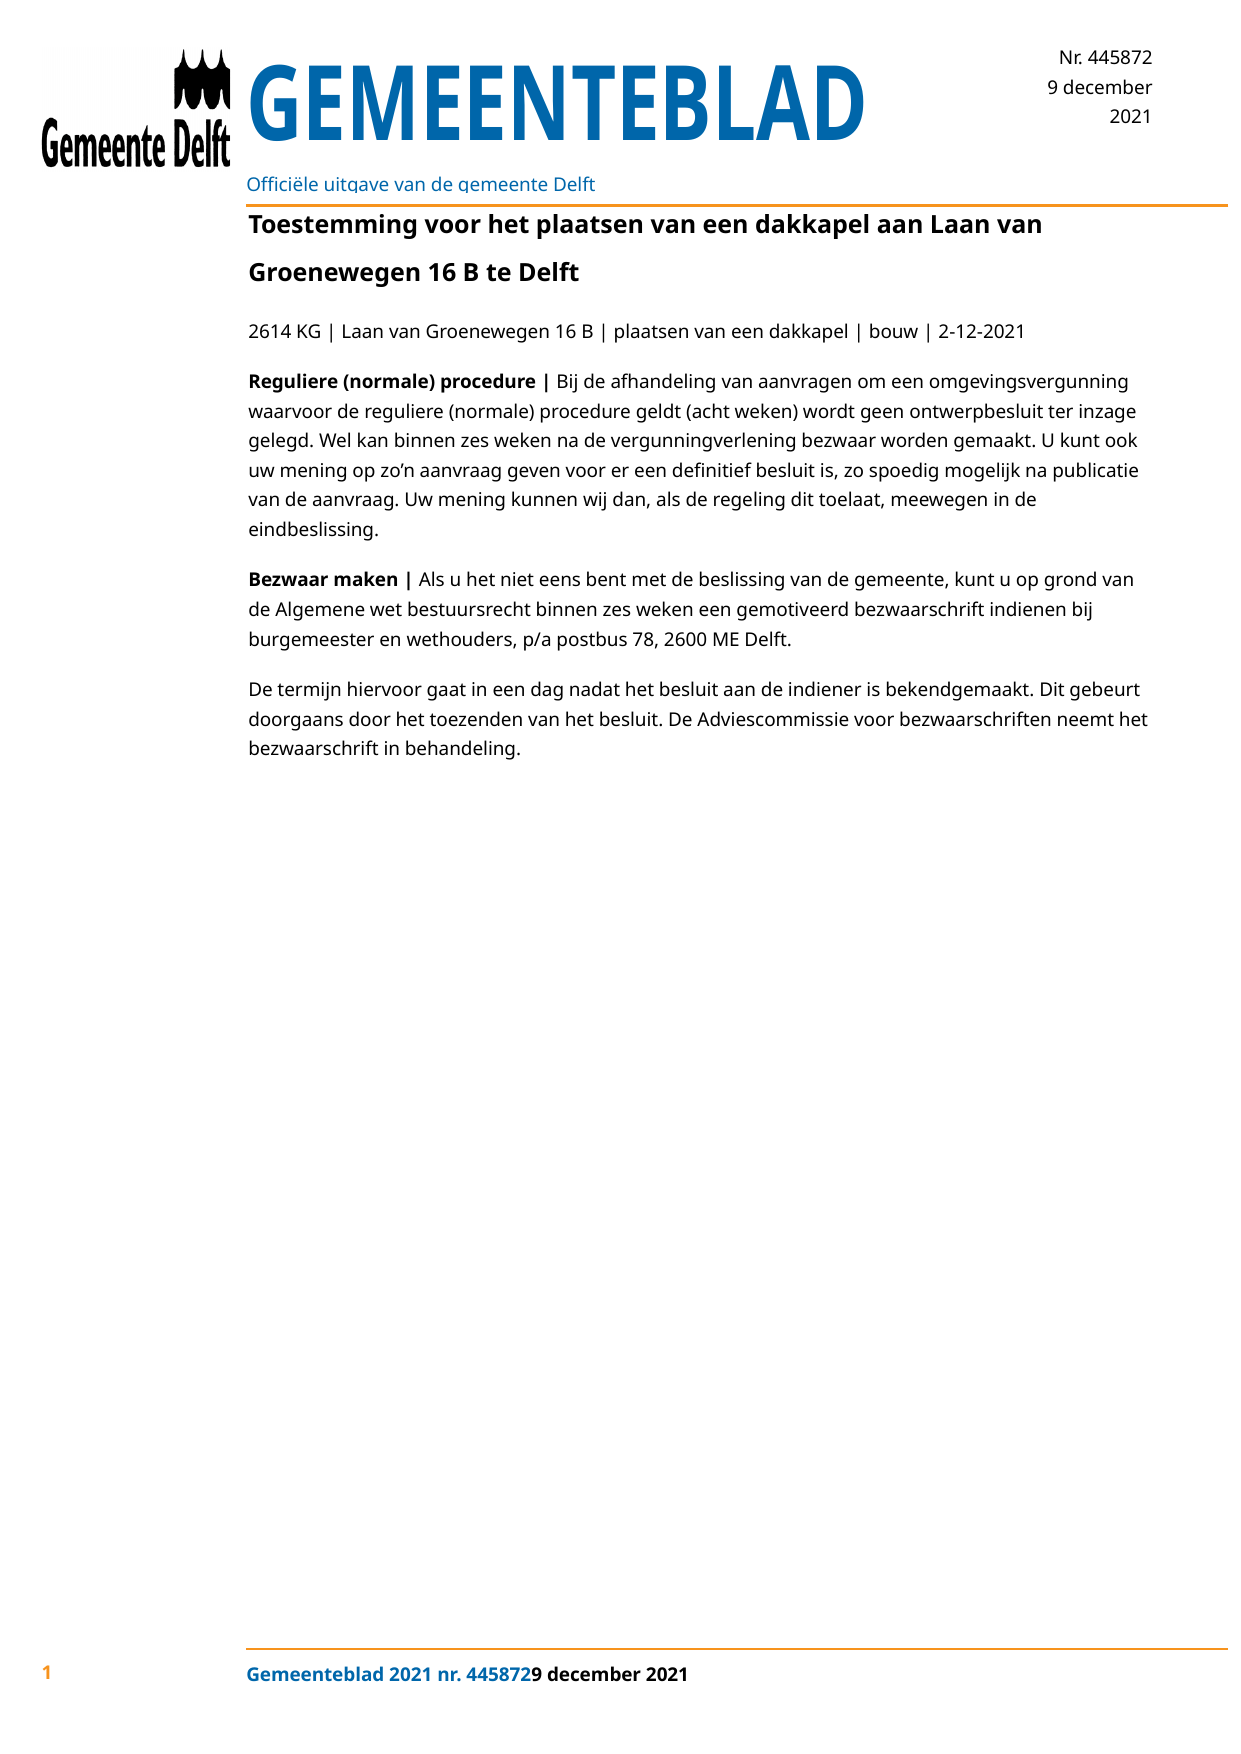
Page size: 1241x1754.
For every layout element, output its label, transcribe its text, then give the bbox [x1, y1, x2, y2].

text Toestemming voor het plaatsen van een dakkapel aan Laan van Groenewegen 16 B te Delft [248, 207, 1152, 288]
text De termijn hiervoor gaat in een dag nadat het besluit aan de indiener is bekendgemaakt. Dit gebeurt doorgaans door het toezenden van het besluit. De Adviescommissie voor bezwaarschriften neemt het bezwaarschrift in behandeling. [248, 676, 1152, 761]
text Reguliere (normale) procedure | Bij de afhandeling van aanvragen om een omgevingsvergunning waarvoor de reguliere (normale) procedure geldt (acht weken) wordt geen ontwerpbesluit ter inzage gelegd. Wel kan binnen zes weken na de vergunningverlening bezwaar worden gemaakt. U kunt ook uw mening op zo’n aanvraag geven voor er een definitief besluit is, zo spoedig mogelijk na publicatie van de aanvraag. Uw mening kunnen wij dan, als de regeling dit toelaat, meewegen in de eindbeslissing. [248, 368, 1152, 542]
text Bezwaar maken | Als u het niet eens bent met de beslissing van de gemeente, kunt u op grond van de Algemene wet bestuursrecht binnen zes weken een gemotiveerd bezwaarschrift indienen bij burgemeester en wethouders, p/a postbus 78, 2600 ME Delft. [248, 567, 1152, 652]
text 2614 KG | Laan van Groenewegen 16 B | plaatsen van een dakkapel | bouw | 2-12-2021 [248, 318, 1152, 344]
picture [41, 47, 231, 172]
